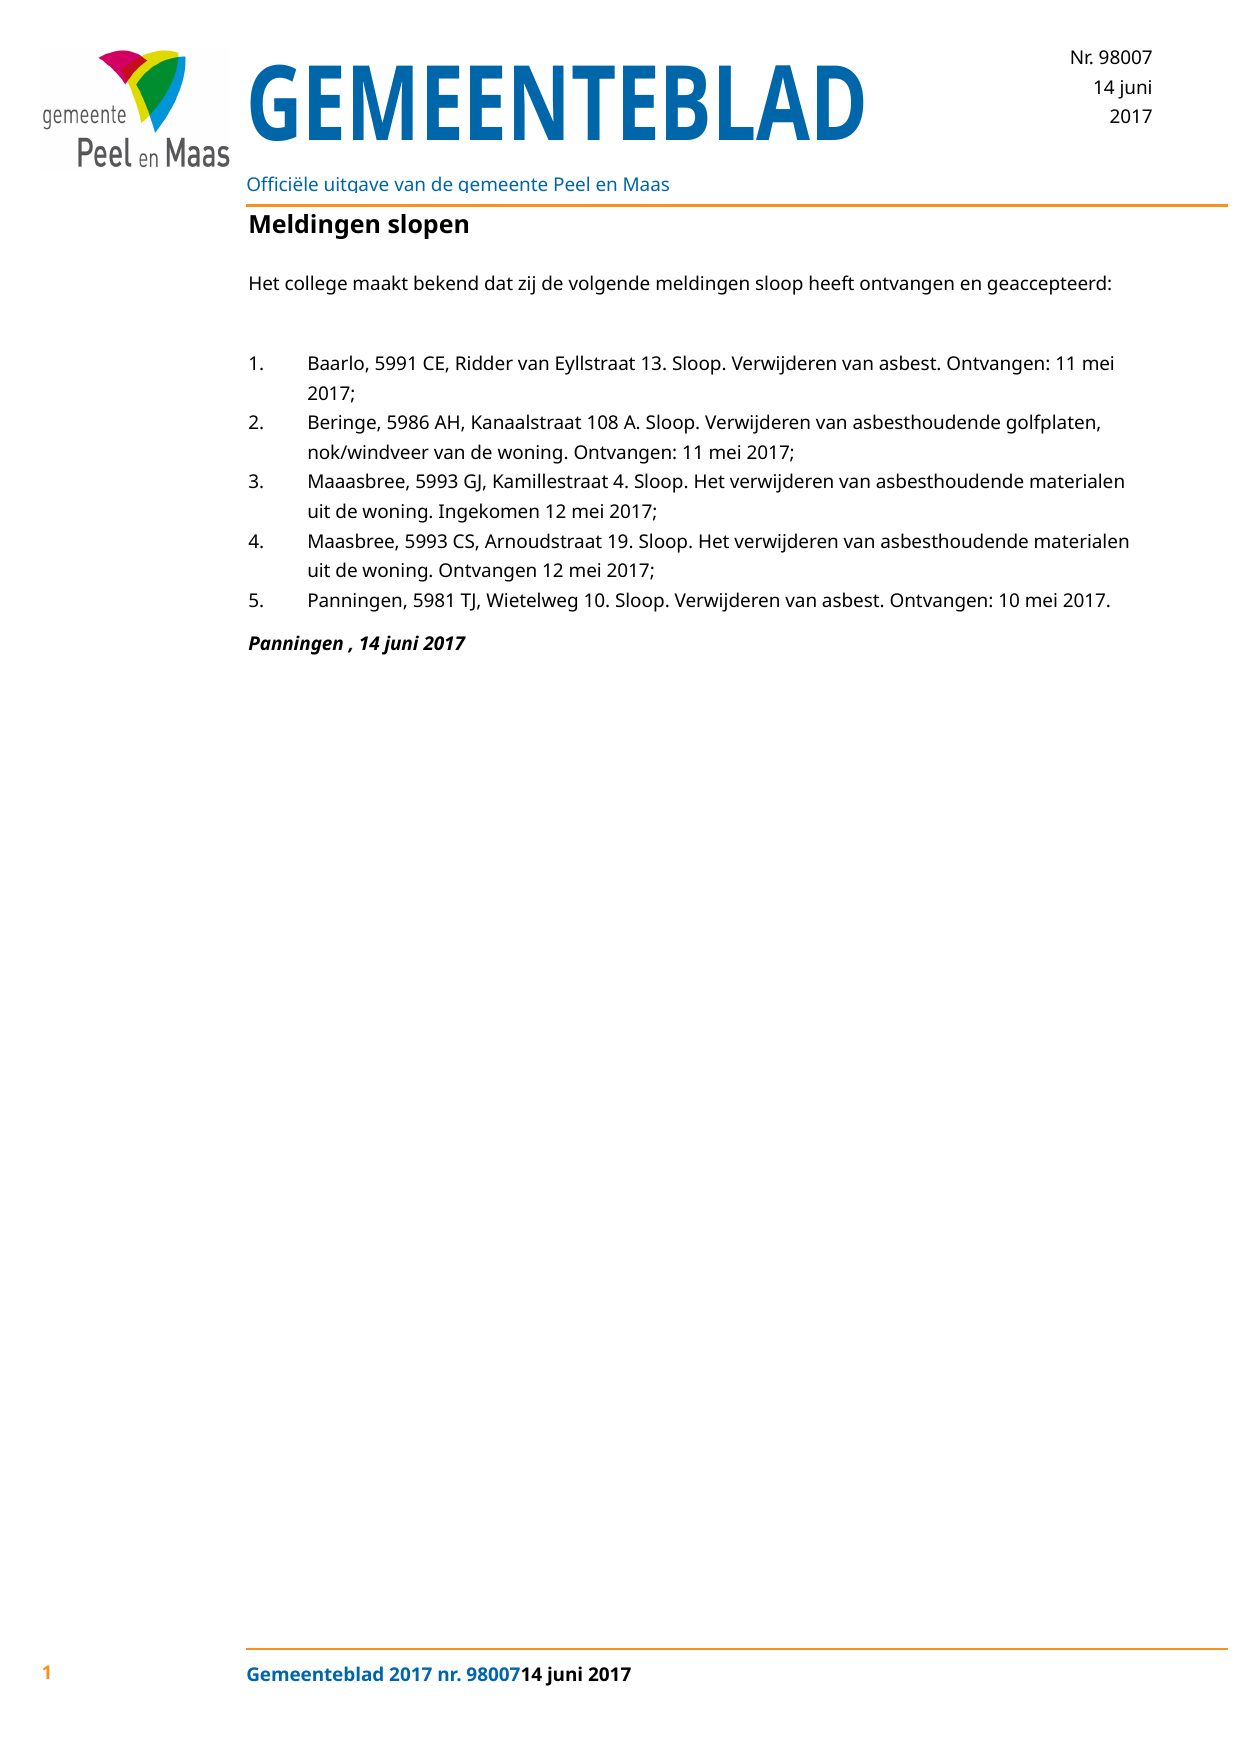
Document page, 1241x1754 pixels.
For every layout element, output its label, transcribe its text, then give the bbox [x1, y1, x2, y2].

text Panningen , 14 juni 2017 [248, 630, 1152, 656]
picture [41, 47, 231, 172]
list Maaasbree, 5993 GJ, Kamillestraat 4. Sloop. Het verwijderen van asbesthoudende materialen uit de woning. Ingekomen 12 mei 2017; [248, 469, 1152, 524]
list Panningen, 5981 TJ, Wietelweg 10. Sloop. Verwijderen van asbest. Ontvangen: 10 mei 2017. [248, 587, 1152, 613]
list Baarlo, 5991 CE, Ridder van Eyllstraat 13. Sloop. Verwijderen van asbest. Ontvangen: 11 mei 2017; [248, 350, 1152, 406]
text Meldingen slopen [248, 207, 1152, 241]
text Het college maakt bekend dat zij de volgende meldingen sloop heeft ontvangen en geaccepteerd: [248, 270, 1152, 296]
list Beringe, 5986 AH, Kanaalstraat 108 A. Sloop. Verwijderen van asbesthoudende golfplaten, nok/windveer van de woning. Ontvangen: 11 mei 2017; [248, 409, 1152, 465]
list Maasbree, 5993 CS, Arnoudstraat 19. Sloop. Het verwijderen van asbesthoudende materialen uit de woning. Ontvangen 12 mei 2017; [248, 528, 1152, 583]
